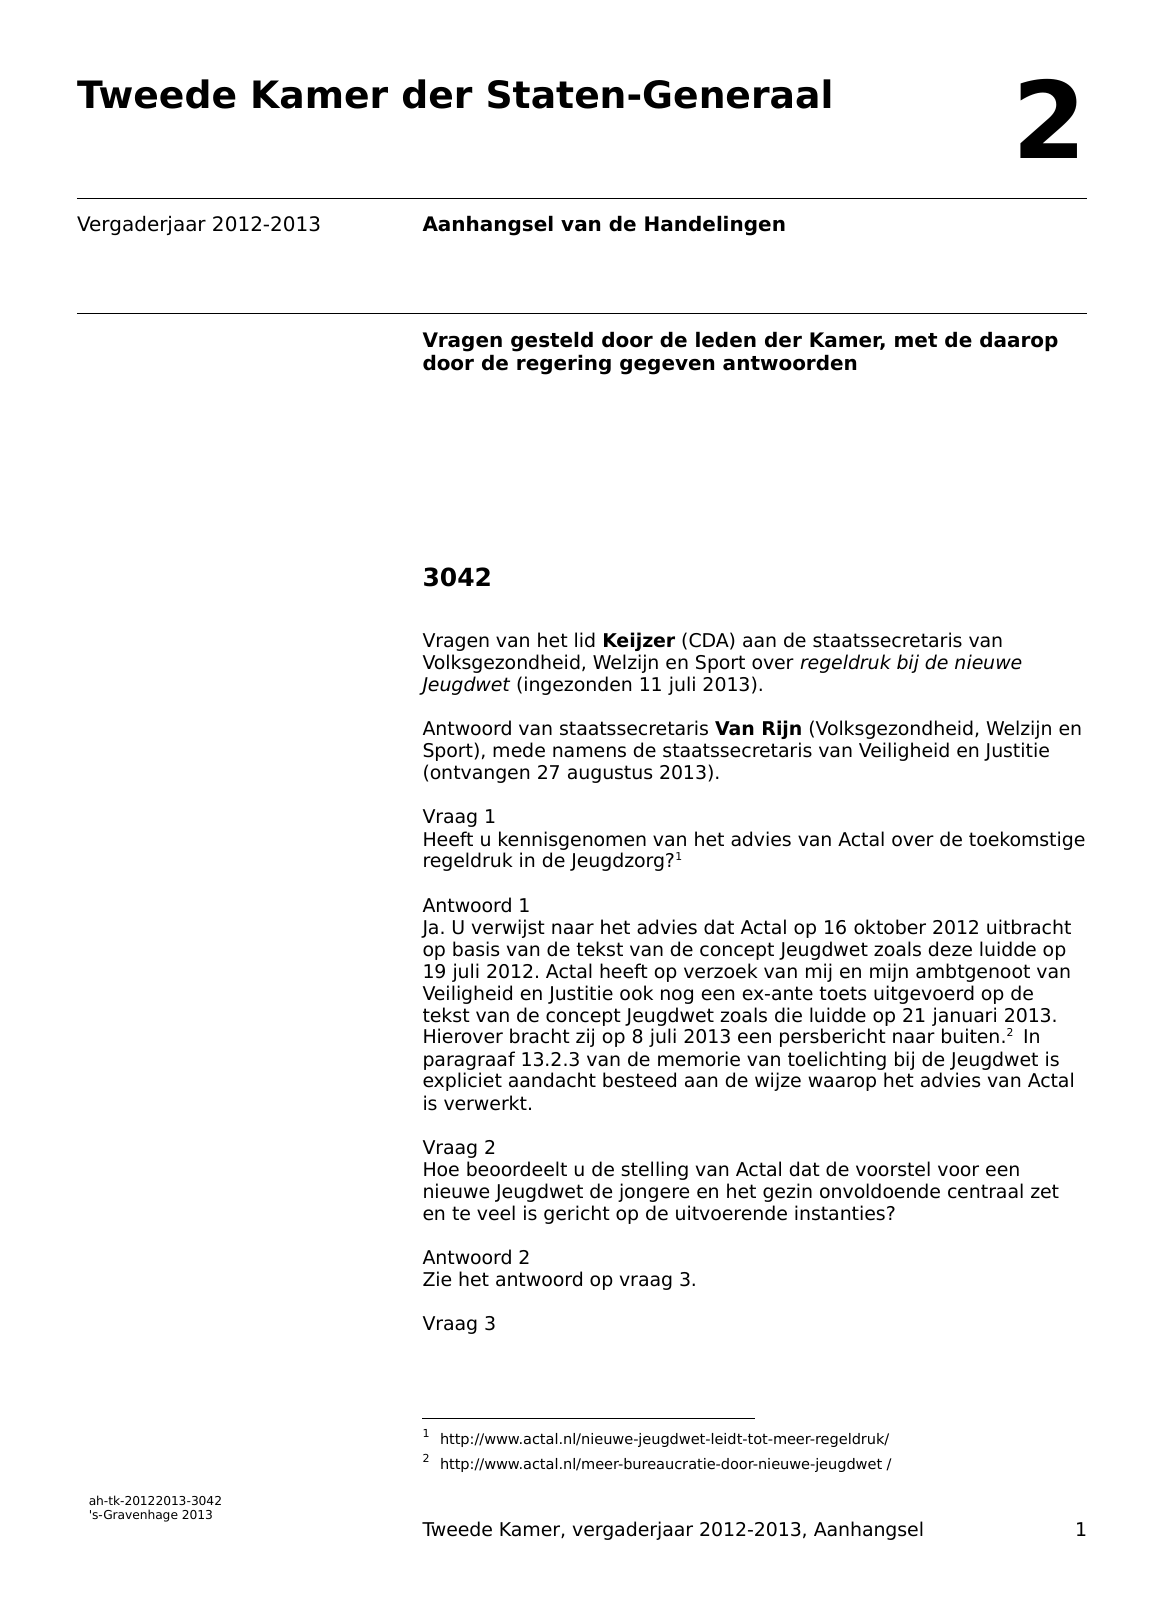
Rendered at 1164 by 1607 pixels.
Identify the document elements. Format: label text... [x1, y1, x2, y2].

text 's-Gravenhage 2013 [88, 1508, 323, 1522]
text Zie het antwoord op vraag 3. [422, 1269, 1087, 1291]
table_header 2 [886, 59, 1087, 198]
text http://www.actal.nl/meer-bureaucratie-door-nieuwe-jeugdwet / [422, 1452, 1087, 1474]
text Heeft u kennisgenomen van het advies van Actal over de toekomstige regeldruk in de Jeugdzorg? [422, 828, 1087, 872]
text Vraag 1 [422, 806, 1087, 828]
text Ja. U verwijst naar het advies dat Actal op 16 oktober 2012 uitbracht op basis van de tekst van de concept Jeugdwet zoals deze luidde op 19 juli 2012. Actal heeft op verzoek van mij en mijn ambtgenoot van Veiligheid en Justitie ook nog een ex-ante toets uitgevoerd op de tekst van de concept Jeugdwet zoals die luidde op 21 januari 2013. Hierover bracht zij op 8 juli 2013 een persbericht naar buiten. In paragraaf 13.2.3 van de memorie van toelichting bij de Jeugdwet is expliciet aandacht besteed aan de wijze waarop het advies van Actal is verwerkt. [422, 917, 1087, 1114]
text 3042 [422, 563, 1087, 592]
text Hoe beoordeelt u de stelling van Actal dat de voorstel voor een nieuwe Jeugdwet de jongere en het gezin onvoldoende centraal zet en te veel is gericht op de uitvoerende instanties? [422, 1158, 1087, 1224]
table_cell Vragen gesteld door de leden der Kamer, met de daarop door de regering gegeven antwoorden [422, 314, 1087, 375]
text Antwoord 2 [422, 1247, 1087, 1269]
table_cell Aanhangsel van de Handelingen [422, 199, 1087, 313]
table_cell Vergaderjaar 2012-2013 [77, 199, 422, 313]
table_cell [77, 314, 422, 375]
text ah-tk-20122013-3042 [88, 1494, 323, 1508]
text http://www.actal.nl/nieuwe-jeugdwet-leidt-tot-meer-regeldruk/ [422, 1427, 1087, 1449]
text Vraag 2 [422, 1137, 1087, 1158]
table_header Tweede Kamer der Staten-Generaal [77, 59, 886, 198]
text Vragen van het lid Keijzer (CDA) aan de staatssecretaris van Volksgezondheid, Welzijn en Sport over regeldruk bij de nieuwe Jeugdwet (ingezonden 11 juli 2013). [422, 630, 1087, 696]
text Antwoord 1 [422, 894, 1087, 917]
text Vraag 3 [422, 1313, 1087, 1335]
text Antwoord van staatssecretaris Van Rijn (Volksgezondheid, Welzijn en Sport), mede namens de staatssecretaris van Veiligheid en Justitie (ontvangen 27 augustus 2013). [422, 718, 1087, 784]
